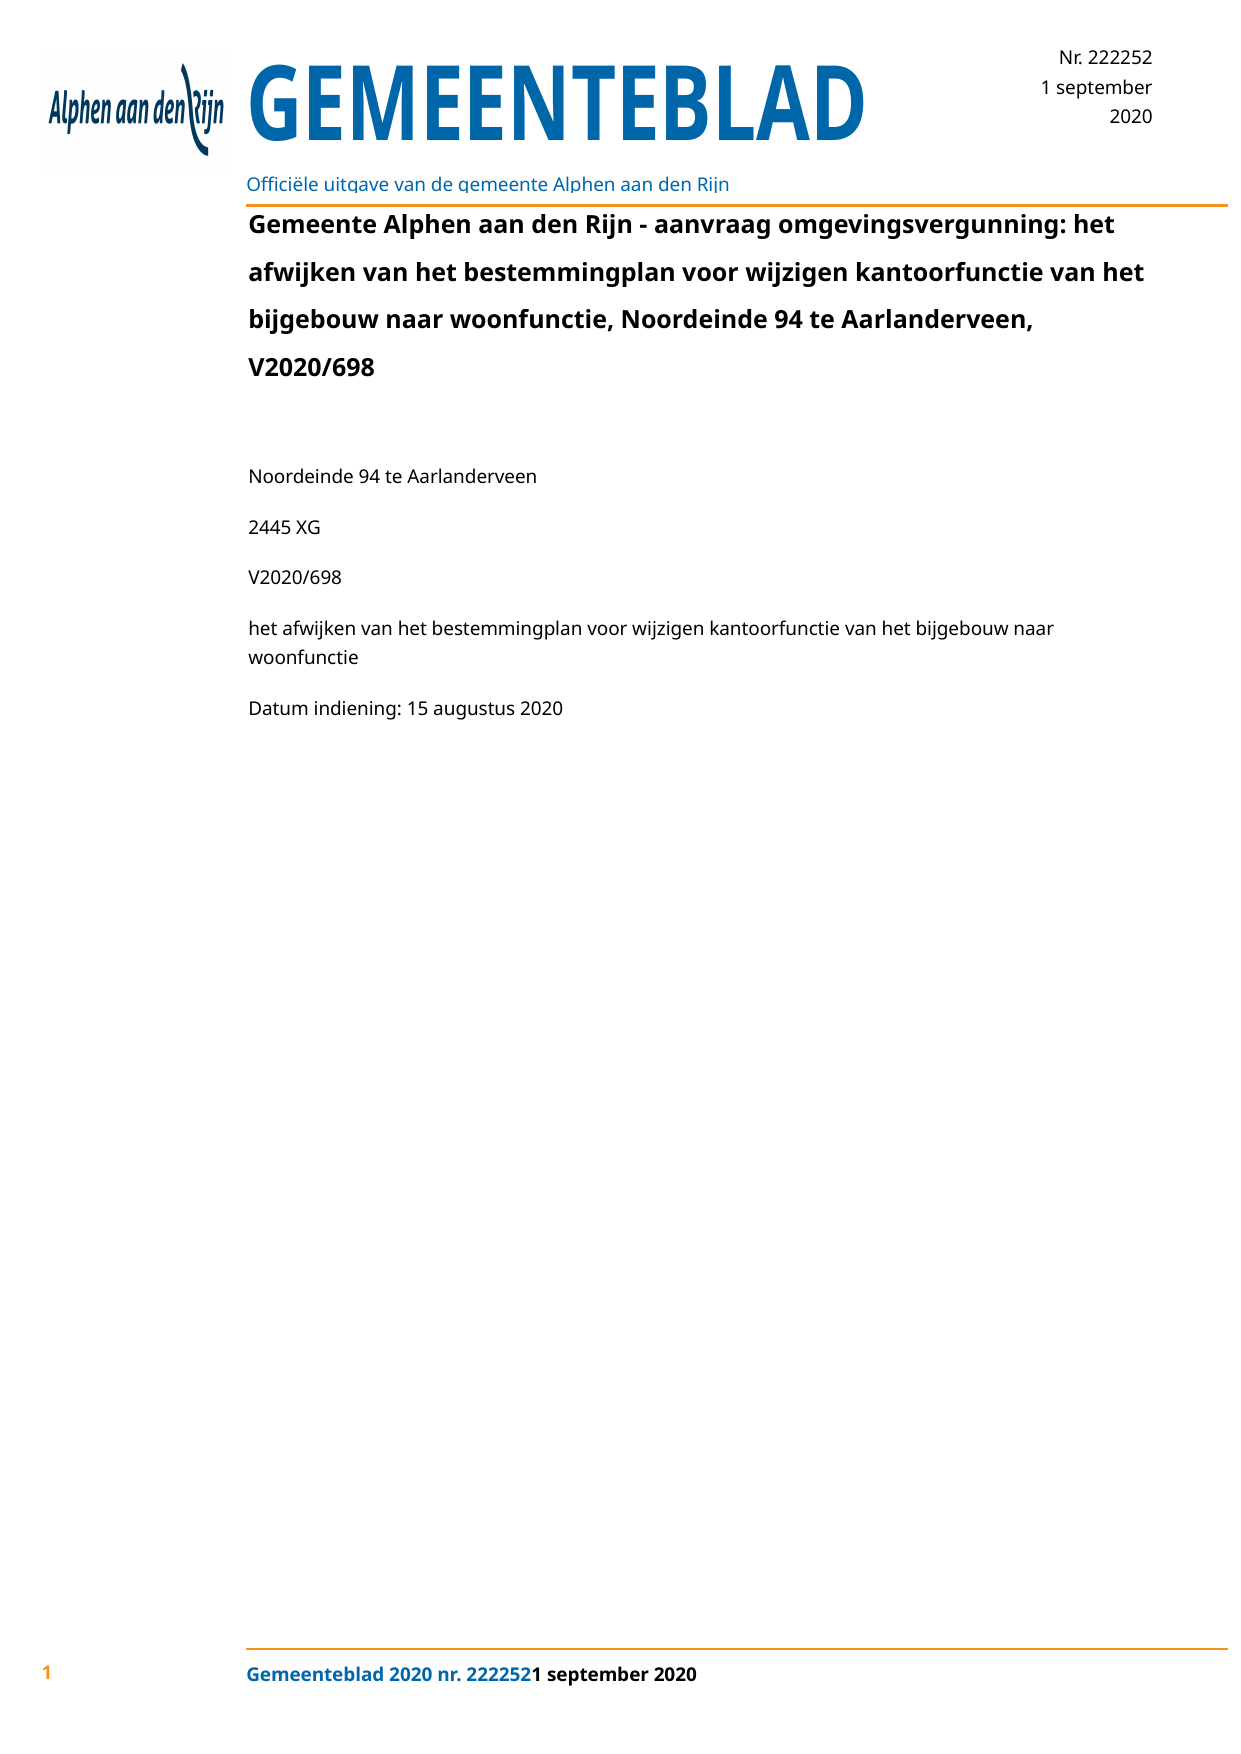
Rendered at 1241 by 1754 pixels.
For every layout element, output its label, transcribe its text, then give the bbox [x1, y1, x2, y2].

text V2020/698 [248, 564, 1152, 590]
text Datum indiening: 15 augustus 2020 [248, 695, 1152, 721]
text Noordeinde 94 te Aarlanderveen [248, 463, 1152, 489]
text het afwijken van het bestemmingplan voor wijzigen kantoorfunctie van het bijgebouw naar woonfunctie [248, 615, 1152, 670]
picture [41, 47, 231, 172]
text 2445 XG [248, 514, 1152, 540]
text Gemeente Alphen aan den Rijn - aanvraag omgevingsvergunning: het afwijken van het bestemmingplan voor wijzigen kantoorfunctie van het bijgebouw naar woonfunctie, Noordeinde 94 te Aarlanderveen, V2020/698 [248, 207, 1152, 384]
